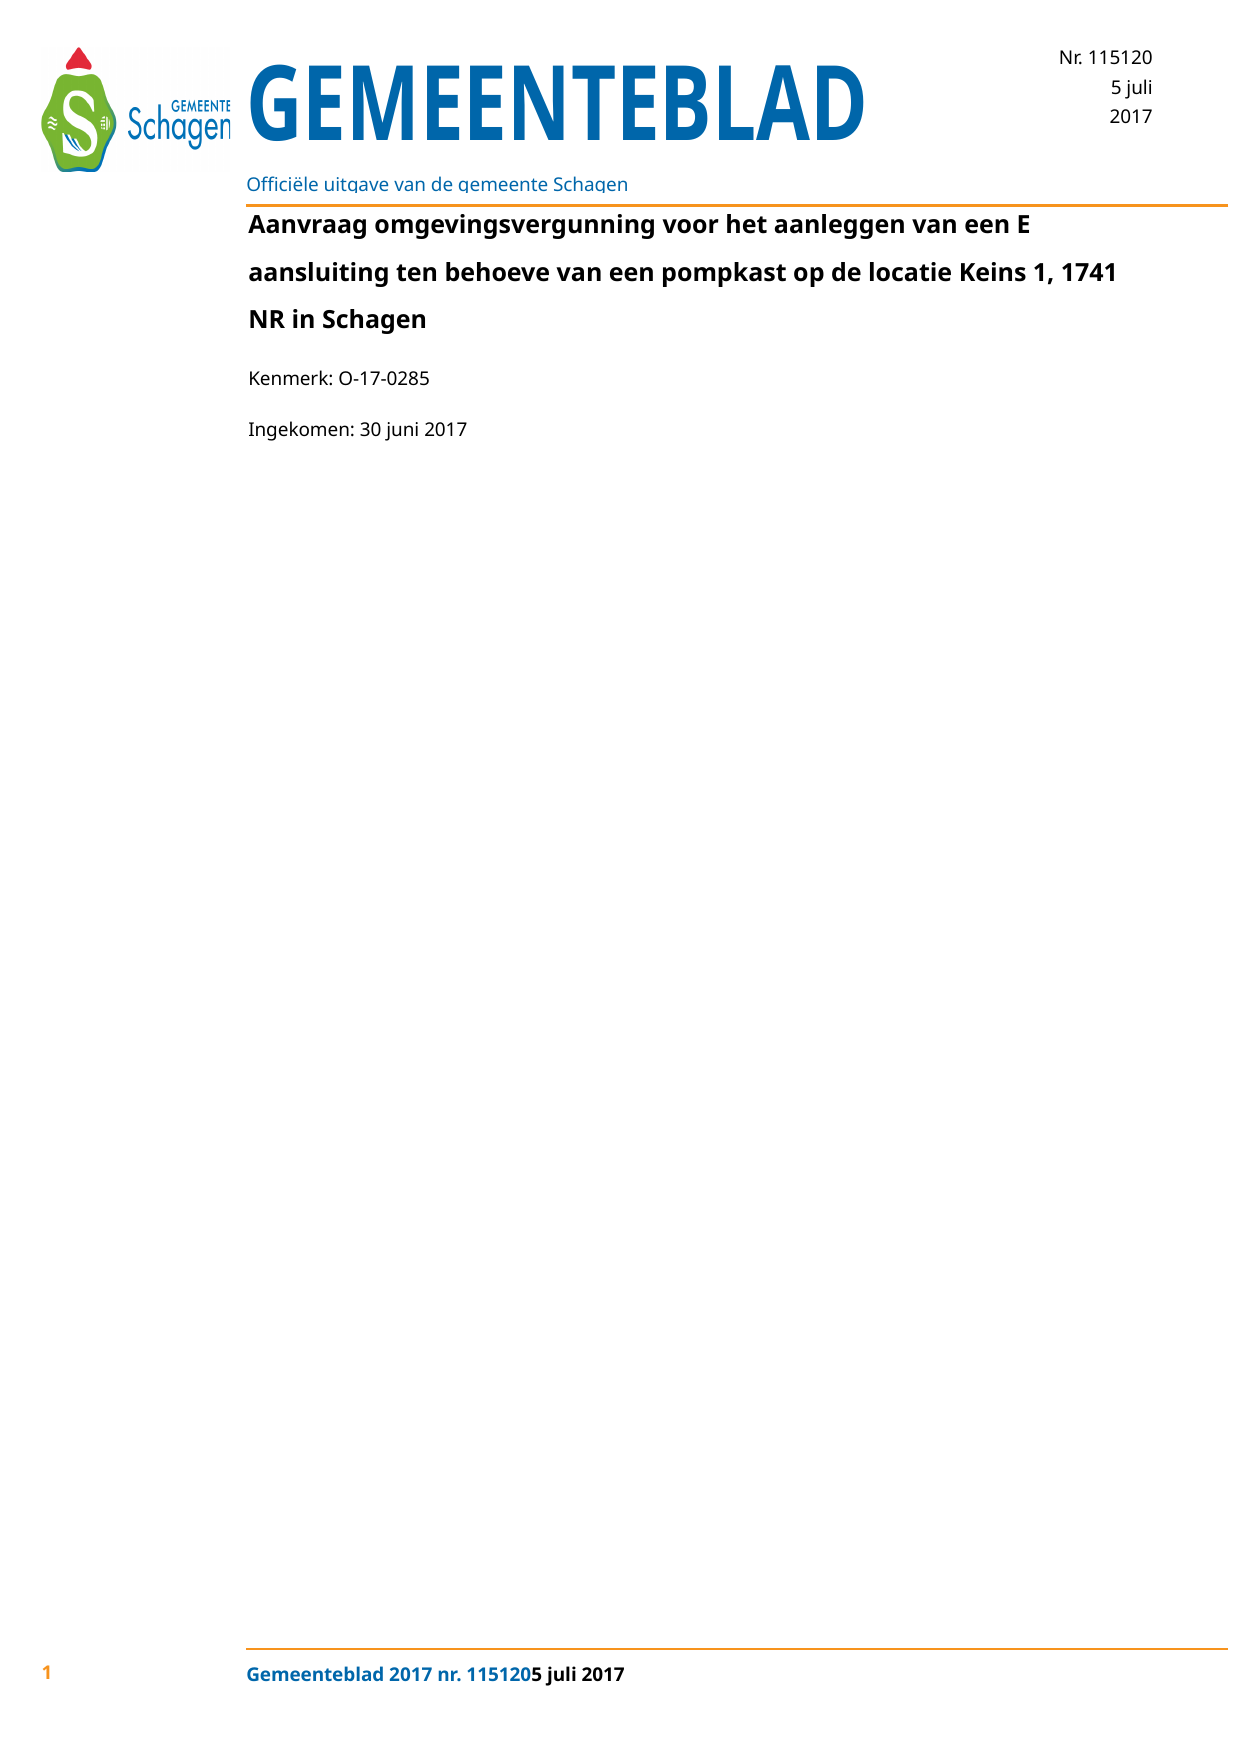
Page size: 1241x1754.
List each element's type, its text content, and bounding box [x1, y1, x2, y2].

text Aanvraag omgevingsvergunning voor het aanleggen van een E aansluiting ten behoeve van een pompkast op de locatie Keins 1, 1741 NR in Schagen [248, 207, 1152, 336]
picture [41, 47, 231, 172]
text Kenmerk: O-17-0285 [248, 366, 1152, 391]
text Ingekomen: 30 juni 2017 [248, 416, 1152, 442]
